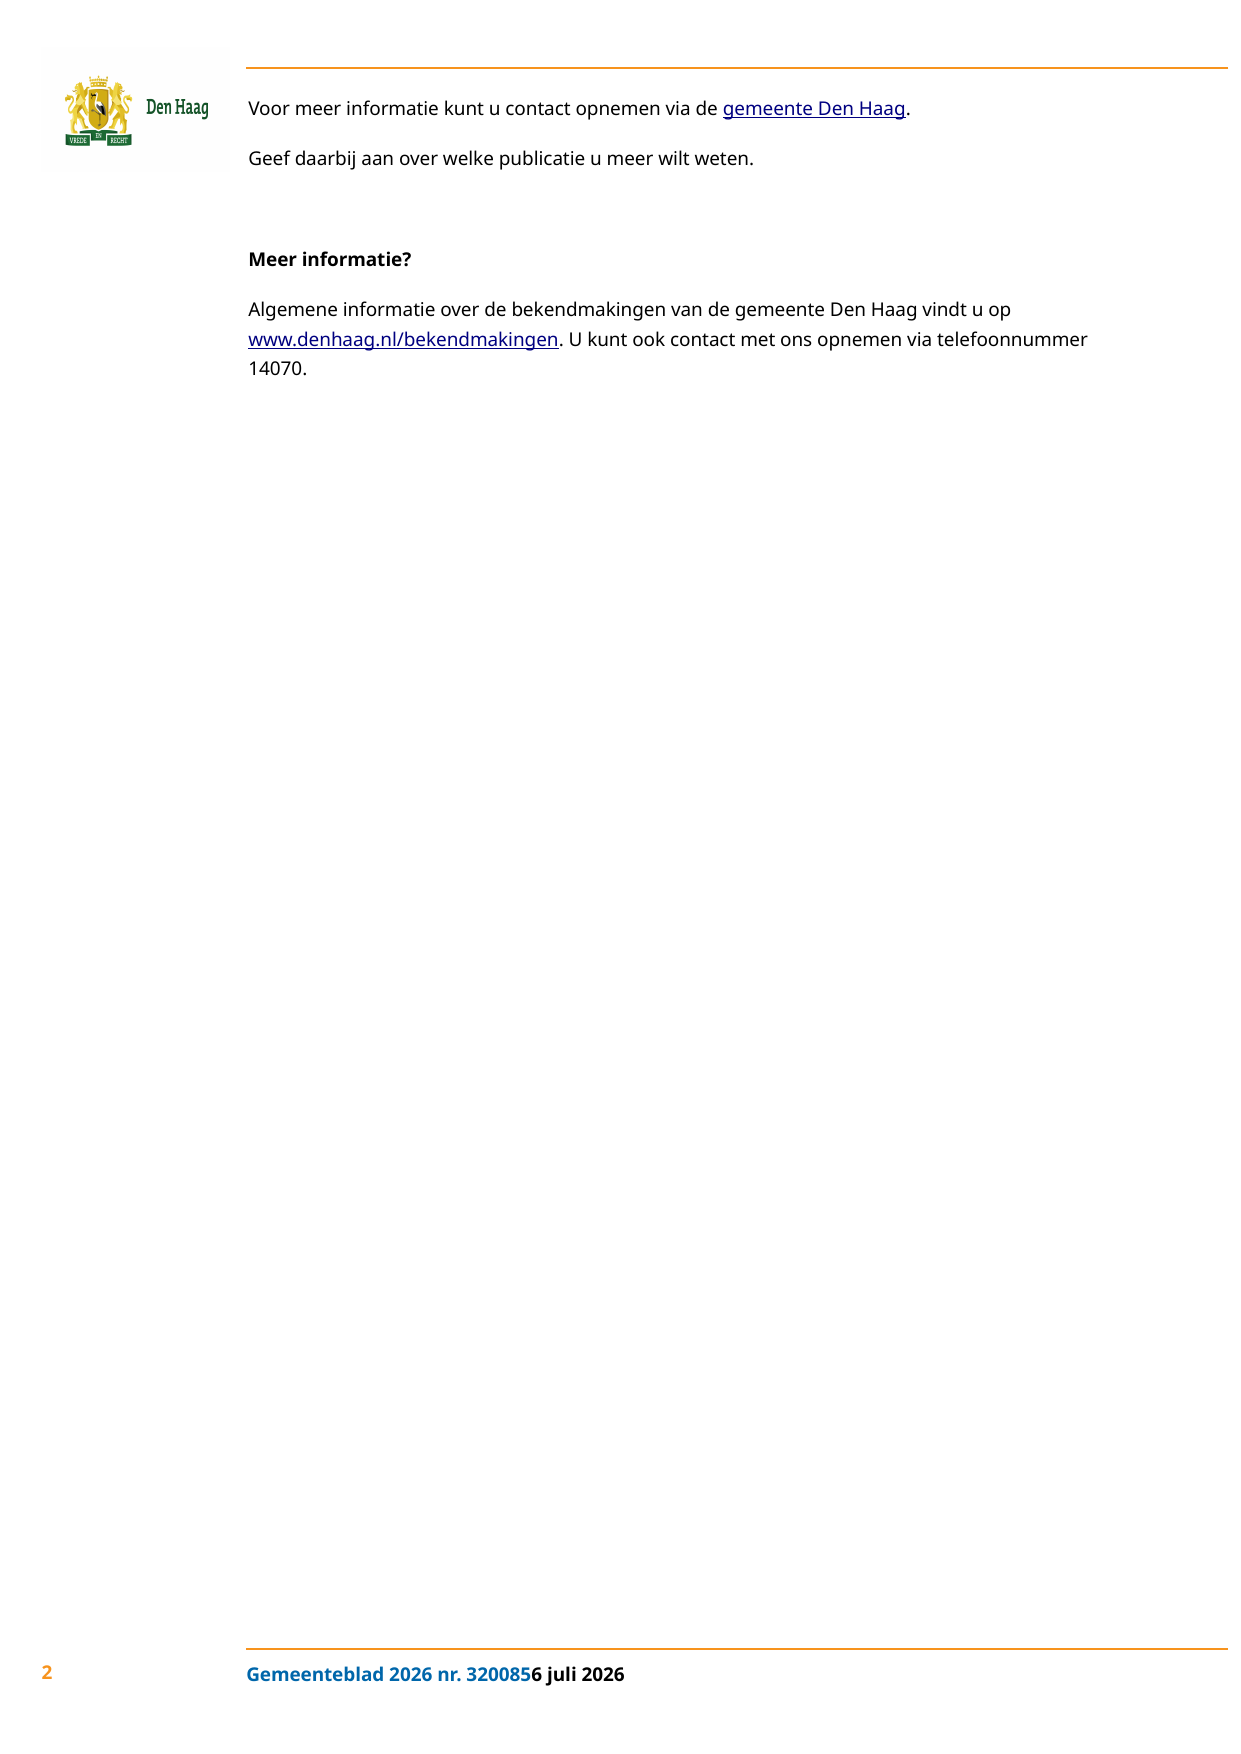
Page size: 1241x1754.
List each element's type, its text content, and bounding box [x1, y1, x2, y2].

picture [41, 47, 231, 172]
text Algemene informatie over de bekendmakingen van de gemeente Den Haag vindt u op www.denhaag.nl/bekendmakingen. U kunt ook contact met ons opnemen via telefoonnummer 14070. [248, 296, 1152, 381]
text Meer informatie? [248, 246, 1152, 272]
text Voor meer informatie kunt u contact opnemen via de gemeente Den Haag. [248, 95, 1152, 121]
text Geef daarbij aan over welke publicatie u meer wilt weten. [248, 145, 1152, 171]
